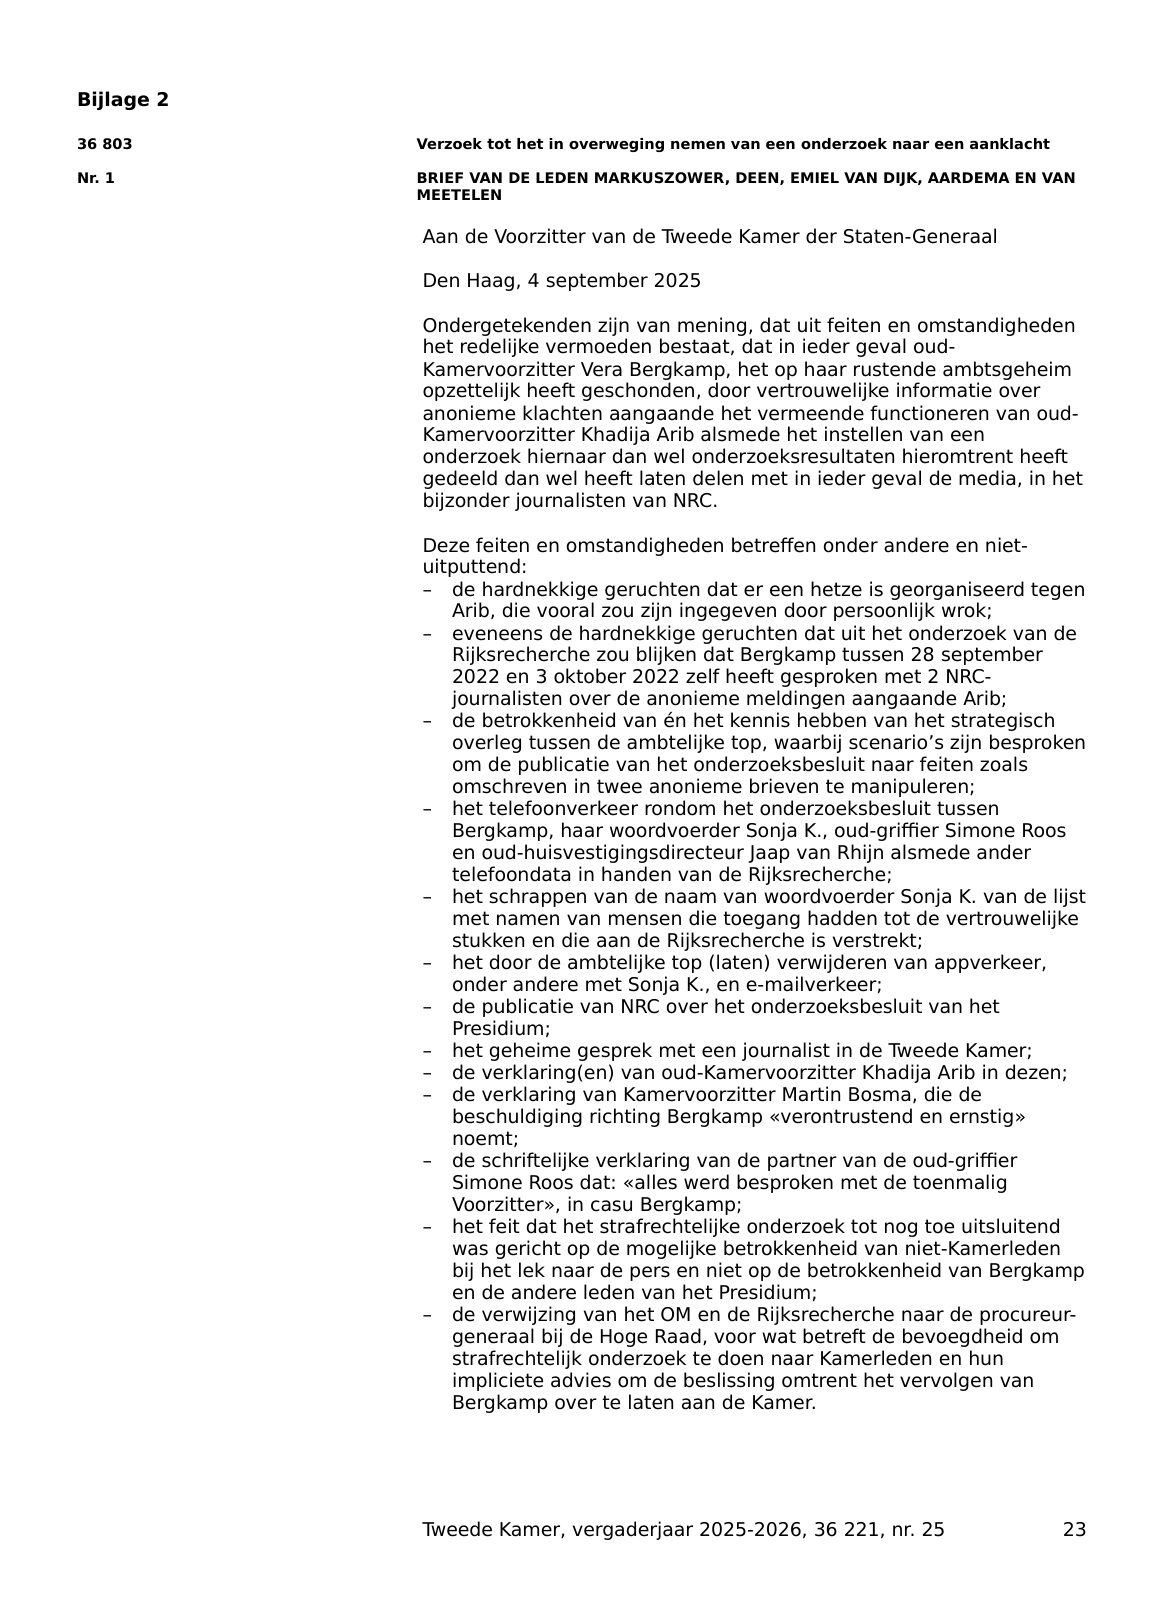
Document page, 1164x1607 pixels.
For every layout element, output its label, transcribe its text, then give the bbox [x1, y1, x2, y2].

text – het schrappen van de naam van woordvoerder Sonja K. van de lijst met namen van mensen die toegang hadden tot de vertrouwelijke stukken en die aan de Rijksrecherche is verstrekt; [422, 886, 1087, 952]
text – het telefoonverkeer rondom het onderzoeksbesluit tussen Bergkamp, haar woordvoerder Sonja K., oud-griffier Simone Roos en oud-huisvestigingsdirecteur Jaap van Rhijn alsmede ander telefoondata in handen van de Rijksrecherche; [422, 798, 1087, 886]
text Ondergetekenden zijn van mening, dat uit feiten en omstandigheden het redelijke vermoeden bestaat, dat in ieder geval oud-Kamervoorzitter Vera Bergkamp, het op haar rustende ambtsgeheim opzettelijk heeft geschonden, door vertrouwelijke informatie over anonieme klachten aangaande het vermeende functioneren van oud-Kamervoorzitter Khadija Arib alsmede het instellen van een onderzoek hiernaar dan wel onderzoeksresultaten hieromtrent heeft gedeeld dan wel heeft laten delen met in ieder geval de media, in het bijzonder journalisten van NRC. [422, 314, 1087, 512]
text – eveneens de hardnekkige geruchten dat uit het onderzoek van de Rijksrecherche zou blijken dat Bergkamp tussen 28 september 2022 en 3 oktober 2022 zelf heeft gesproken met 2 NRC-journalisten over de anonieme meldingen aangaande Arib; [422, 622, 1087, 710]
table_cell Nr. 1 [77, 170, 410, 204]
text – het feit dat het strafrechtelijke onderzoek tot nog toe uitsluitend was gericht op de mogelijke betrokkenheid van niet-Kamerleden bij het lek naar de pers en niet op de betrokkenheid van Bergkamp en de andere leden van het Presidium; [422, 1216, 1087, 1304]
text Aan de Voorzitter van de Tweede Kamer der Staten-Generaal [422, 226, 1087, 248]
text – de schriftelijke verklaring van de partner van de oud-griffier Simone Roos dat: «alles werd besproken met de toenmalig Voorzitter», in casu Bergkamp; [422, 1150, 1087, 1216]
subtitle Bijlage 2 [77, 89, 1087, 111]
table_cell [410, 153, 1087, 170]
text – het door de ambtelijke top (laten) verwijderen van appverkeer, onder andere met Sonja K., en e-mailverkeer; [422, 952, 1087, 996]
text – de verklaring(en) van oud-Kamervoorzitter Khadija Arib in dezen; [422, 1062, 1087, 1084]
text – de verklaring van Kamervoorzitter Martin Bosma, die de beschuldiging richting Bergkamp «verontrustend en ernstig» noemt; [422, 1084, 1087, 1150]
text – de betrokkenheid van én het kennis hebben van het strategisch overleg tussen de ambtelijke top, waarbij scenario’s zijn besproken om de publicatie van het onderzoeksbesluit naar feiten zoals omschreven in twee anonieme brieven te manipuleren; [422, 710, 1087, 798]
text – de publicatie van NRC over het onderzoeksbesluit van het Presidium; [422, 996, 1087, 1040]
table_cell [77, 153, 410, 170]
table_header Verzoek tot het in overweging nemen van een onderzoek naar een aanklacht [410, 136, 1087, 153]
text Deze feiten en omstandigheden betreffen onder andere en niet-uitputtend: [422, 534, 1087, 578]
text Den Haag, 4 september 2025 [422, 270, 1087, 292]
table_cell BRIEF VAN DE LEDEN MARKUSZOWER, DEEN, EMIEL VAN DIJK, AARDEMA EN VAN MEETELEN [410, 170, 1087, 204]
text – het geheime gesprek met een journalist in de Tweede Kamer; [422, 1040, 1087, 1062]
text – de hardnekkige geruchten dat er een hetze is georganiseerd tegen Arib, die vooral zou zijn ingegeven door persoonlijk wrok; [422, 578, 1087, 622]
text – de verwijzing van het OM en de Rijksrecherche naar de procureur-generaal bij de Hoge Raad, voor wat betreft de bevoegdheid om strafrechtelijk onderzoek te doen naar Kamerleden en hun impliciete advies om de beslissing omtrent het vervolgen van Bergkamp over te laten aan de Kamer. [422, 1304, 1087, 1414]
table_header 36 803 [77, 136, 410, 153]
